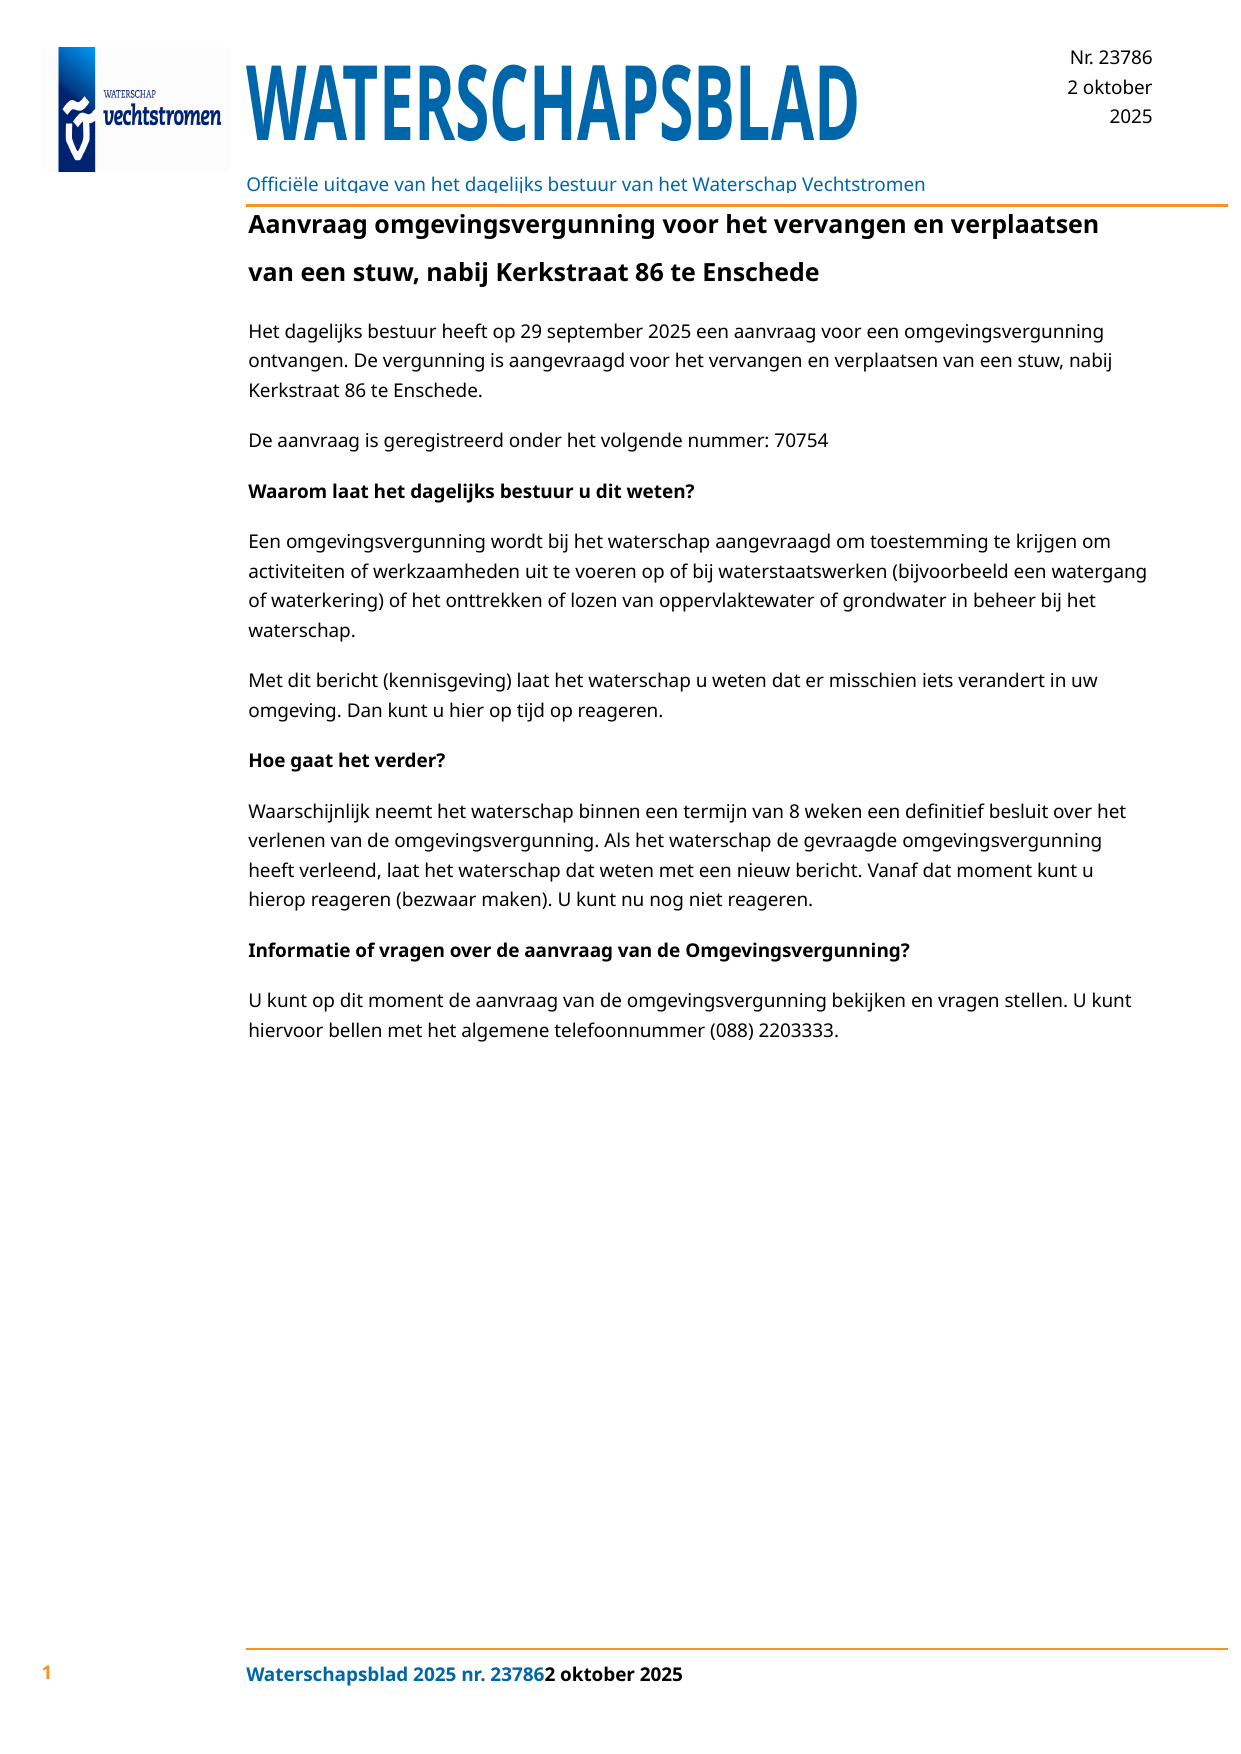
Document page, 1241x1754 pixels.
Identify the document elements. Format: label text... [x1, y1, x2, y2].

picture [41, 47, 231, 172]
text Informatie of vragen over de aanvraag van de Omgevingsvergunning? [248, 937, 1152, 963]
text Met dit bericht (kennisgeving) laat het waterschap u weten dat er misschien iets verandert in uw omgeving. Dan kunt u hier op tijd op reageren. [248, 667, 1152, 723]
text Het dagelijks bestuur heeft op 29 september 2025 een aanvraag voor een omgevingsvergunning ontvangen. De vergunning is aangevraagd voor het vervangen en verplaatsen van een stuw, nabij Kerkstraat 86 te Enschede. [248, 318, 1152, 403]
text Aanvraag omgevingsvergunning voor het vervangen en verplaatsen van een stuw, nabij Kerkstraat 86 te Enschede [248, 207, 1152, 288]
text Waarschijnlijk neemt het waterschap binnen een termijn van 8 weken een definitief besluit over het verlenen van de omgevingsvergunning. Als het waterschap de gevraagde omgevingsvergunning heeft verleend, laat het waterschap dat weten met een nieuw bericht. Vanaf dat moment kunt u hierop reageren (bezwaar maken). U kunt nu nog niet reageren. [248, 798, 1152, 912]
text Een omgevingsvergunning wordt bij het waterschap aangevraagd om toestemming te krijgen om activiteiten of werkzaamheden uit te voeren op of bij waterstaatswerken (bijvoorbeeld een watergang of waterkering) of het onttrekken of lozen van oppervlaktewater of grondwater in beheer bij het waterschap. [248, 528, 1152, 643]
text Waarom laat het dagelijks bestuur u dit weten? [248, 478, 1152, 504]
text De aanvraag is geregistreerd onder het volgende nummer: 70754 [248, 427, 1152, 453]
text U kunt op dit moment de aanvraag van de omgevingsvergunning bekijken en vragen stellen. U kunt hiervoor bellen met het algemene telefoonnummer (088) 2203333. [248, 987, 1152, 1043]
text Hoe gaat het verder? [248, 747, 1152, 773]
